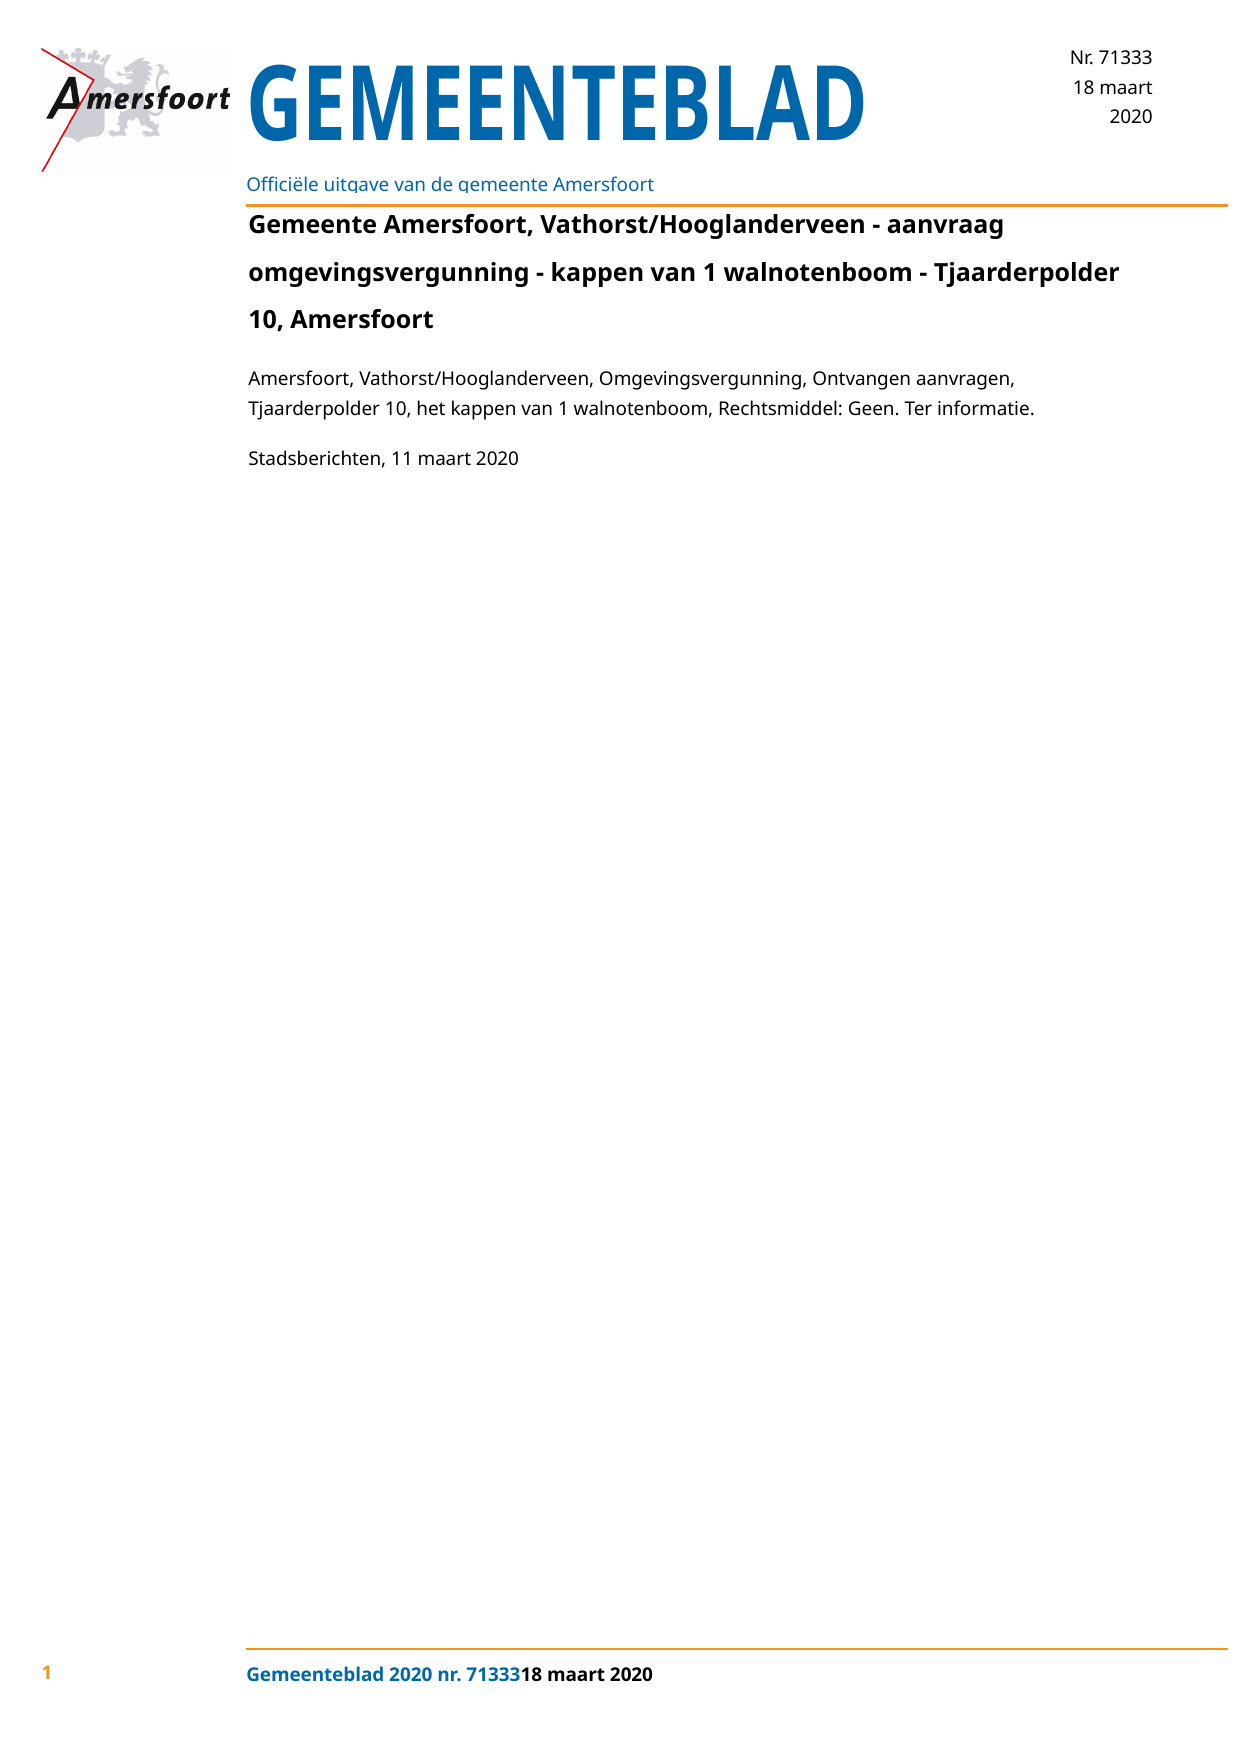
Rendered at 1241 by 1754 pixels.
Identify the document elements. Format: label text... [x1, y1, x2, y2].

text Amersfoort, Vathorst/Hooglanderveen, Omgevingsvergunning, Ontvangen aanvragen, Tjaarderpolder 10, het kappen van 1 walnotenboom, Rechtsmiddel: Geen. Ter informatie. [248, 366, 1152, 421]
text Stadsberichten, 11 maart 2020 [248, 446, 1152, 471]
picture [41, 47, 231, 172]
text Gemeente Amersfoort, Vathorst/Hooglanderveen - aanvraag omgevingsvergunning - kappen van 1 walnotenboom - Tjaarderpolder 10, Amersfoort [248, 207, 1152, 336]
